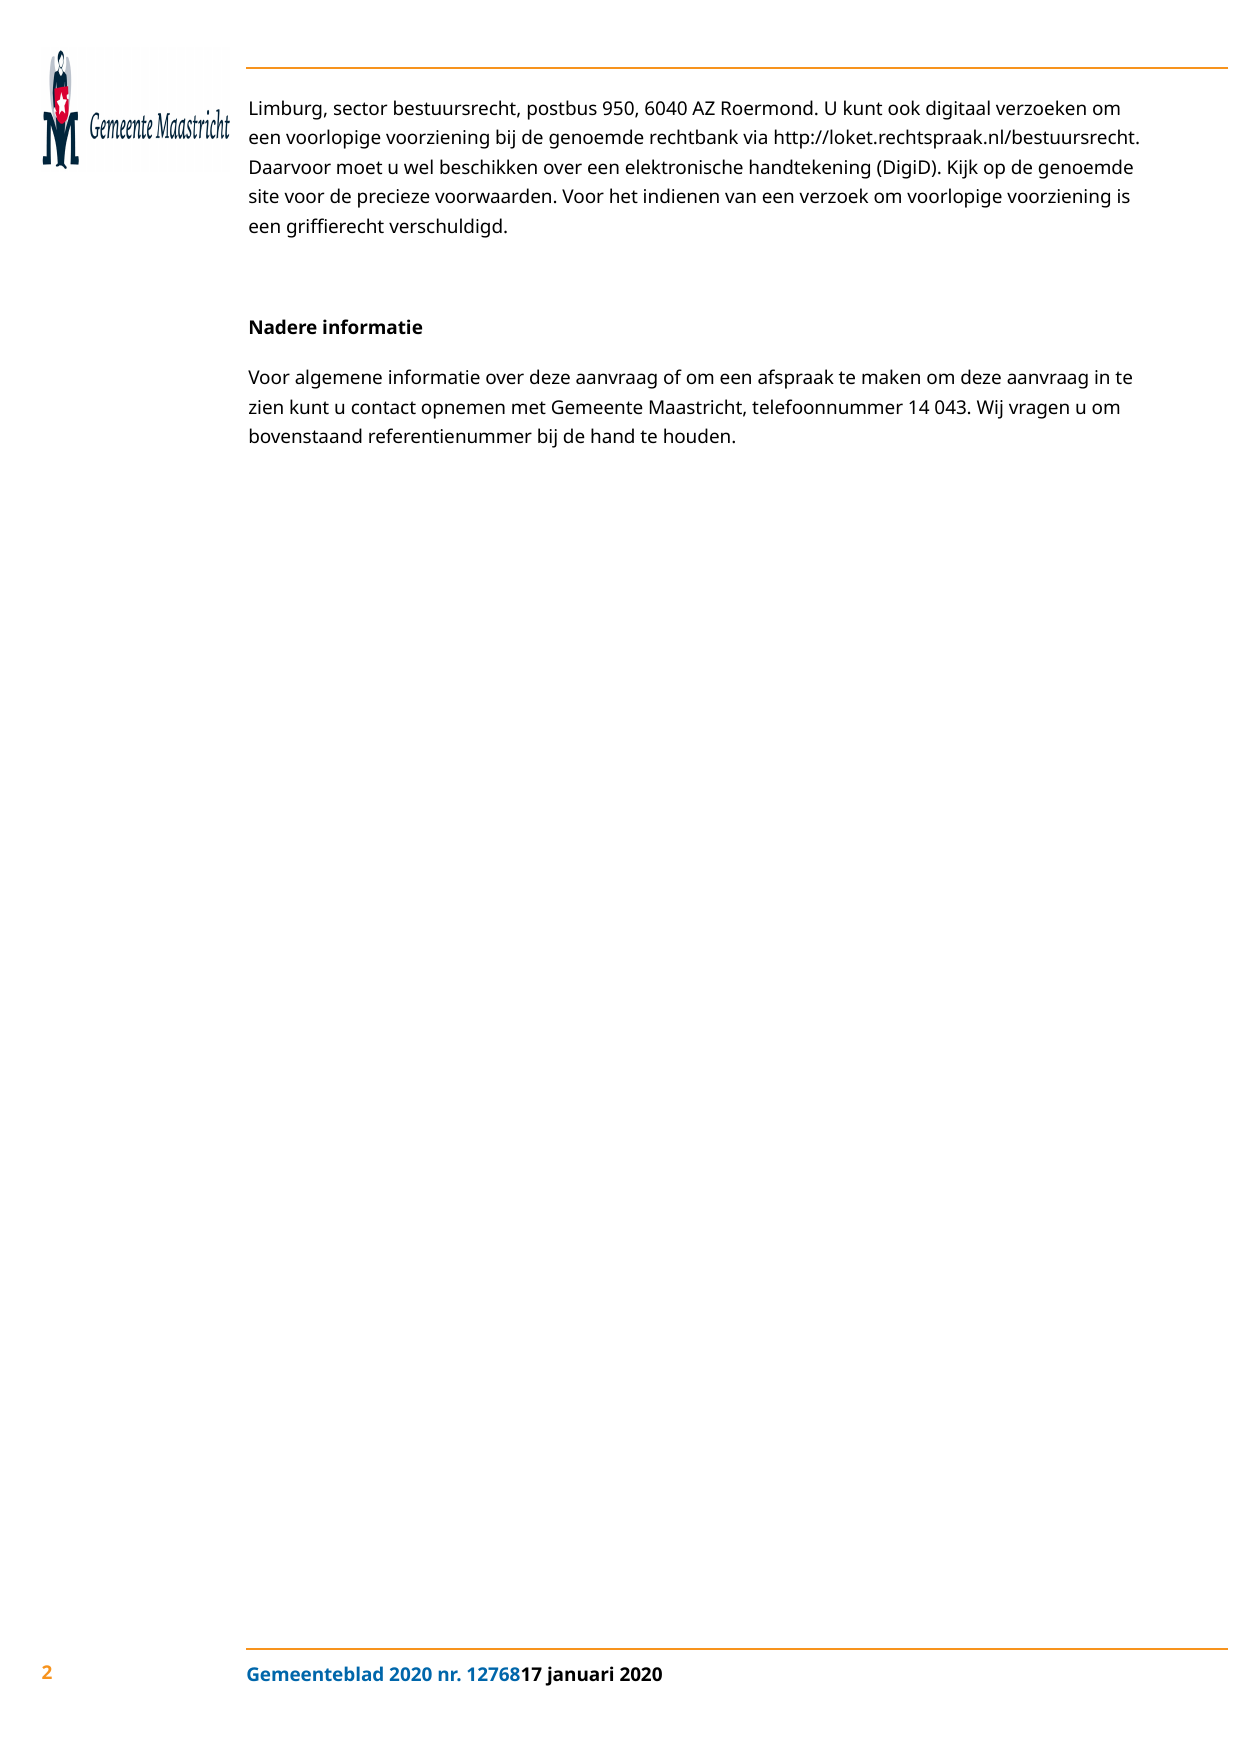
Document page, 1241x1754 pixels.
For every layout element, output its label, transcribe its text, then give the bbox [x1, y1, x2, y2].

text Limburg, sector bestuursrecht, postbus 950, 6040 AZ Roermond. U kunt ook digitaal verzoeken om een voorlopige voorziening bij de genoemde rechtbank via http://loket.rechtspraak.nl/bestuursrecht. Daarvoor moet u wel beschikken over een elektronische handtekening (DigiD). Kijk op de genoemde site voor de precieze voorwaarden. Voor het indienen van een verzoek om voorlopige voorziening is een griffierecht verschuldigd. [248, 95, 1152, 239]
picture [41, 47, 231, 172]
text Voor algemene informatie over deze aanvraag of om een afspraak te maken om deze aanvraag in te zien kunt u contact opnemen met Gemeente Maastricht, telefoonnummer 14 043. Wij vragen u om bovenstaand referentienummer bij de hand te houden. [248, 364, 1152, 449]
text Nadere informatie [248, 314, 1152, 340]
